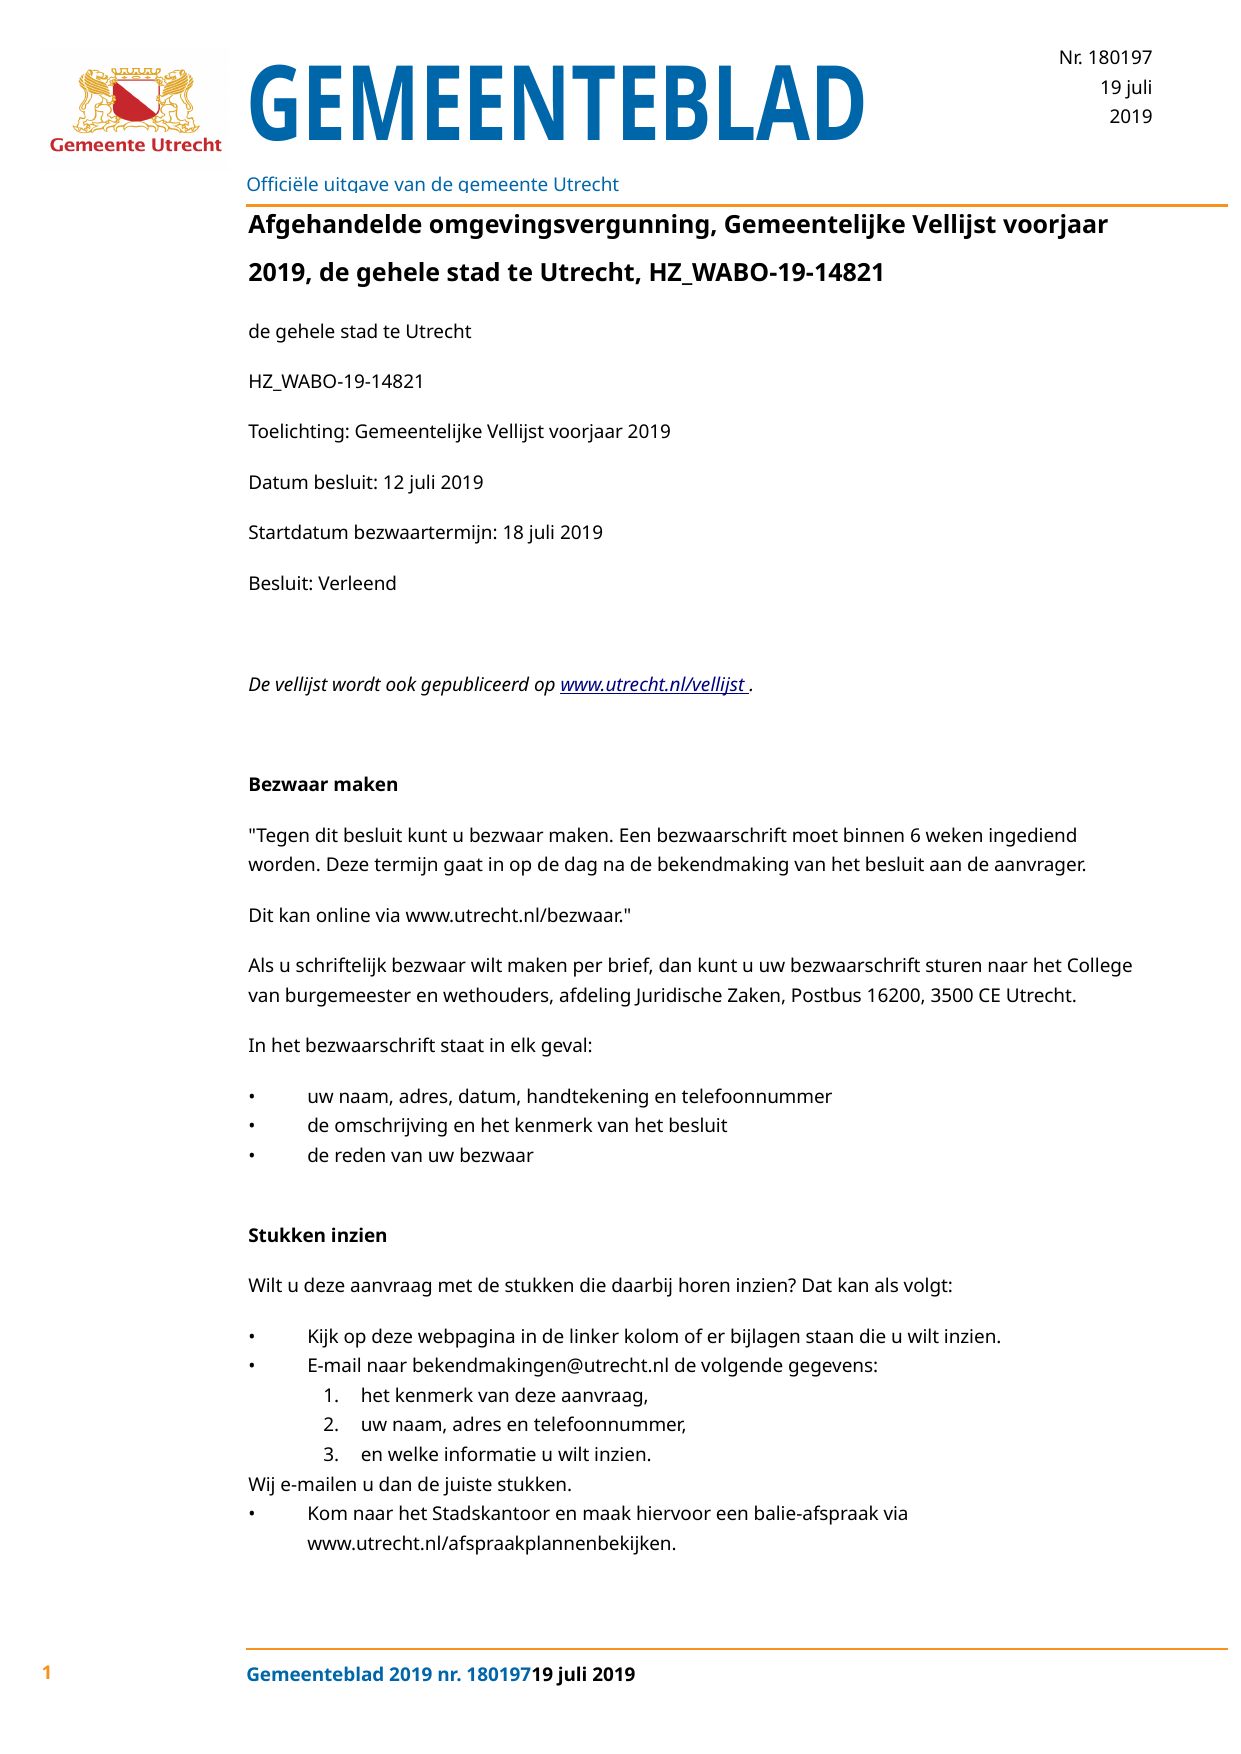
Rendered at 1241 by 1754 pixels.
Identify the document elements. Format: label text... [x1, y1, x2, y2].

text Afgehandelde omgevingsvergunning, Gemeentelijke Vellijst voorjaar 2019, de gehele stad te Utrecht, HZ_WABO-19-14821 [248, 207, 1152, 288]
text HZ_WABO-19-14821 [248, 368, 1152, 394]
list Kijk op deze webpagina in de linker kolom of er bijlagen staan die u wilt inzien. [248, 1323, 1152, 1349]
list de omschrijving en het kenmerk van het besluit [248, 1112, 1152, 1138]
text Stukken inzien [248, 1222, 1152, 1248]
text Bezwaar maken [248, 772, 1152, 797]
text Wilt u deze aanvraag met de stukken die daarbij horen inzien? Dat kan als volgt: [248, 1272, 1152, 1298]
text Toelichting: Gemeentelijke Vellijst voorjaar 2019 [248, 419, 1152, 444]
list uw naam, adres, datum, handtekening en telefoonnummer [248, 1083, 1152, 1109]
picture [41, 47, 231, 172]
text Wij e-mailen u dan de juiste stukken. [248, 1471, 1152, 1497]
text De vellijst wordt ook gepubliceerd op www.utrecht.nl/vellijst . [248, 671, 1152, 697]
list het kenmerk van deze aanvraag, [323, 1382, 1152, 1408]
text "Tegen dit besluit kunt u bezwaar maken. Een bezwaarschrift moet binnen 6 weken ingediend worden. Deze termijn gaat in op de dag na de bekendmaking van het besluit aan de aanvrager. [248, 822, 1152, 877]
list Kom naar het Stadskantoor en maak hiervoor een balie-afspraak via www.utrecht.nl/afspraakplannenbekijken. [248, 1500, 1152, 1556]
list de reden van uw bezwaar [248, 1142, 1152, 1168]
list uw naam, adres en telefoonnummer, [323, 1412, 1152, 1437]
text In het bezwaarschrift staat in elk geval: [248, 1032, 1152, 1058]
text Dit kan online via www.utrecht.nl/bezwaar." [248, 902, 1152, 928]
text Startdatum bezwaartermijn: 18 juli 2019 [248, 519, 1152, 545]
text Besluit: Verleend [248, 570, 1152, 596]
text Datum besluit: 12 juli 2019 [248, 469, 1152, 495]
text de gehele stad te Utrecht [248, 318, 1152, 344]
list en welke informatie u wilt inzien. [323, 1441, 1152, 1467]
list E-mail naar bekendmakingen@utrecht.nl de volgende gegevens: [248, 1352, 1152, 1378]
text Als u schriftelijk bezwaar wilt maken per brief, dan kunt u uw bezwaarschrift sturen naar het College van burgemeester en wethouders, afdeling Juridische Zaken, Postbus 16200, 3500 CE Utrecht. [248, 952, 1152, 1008]
